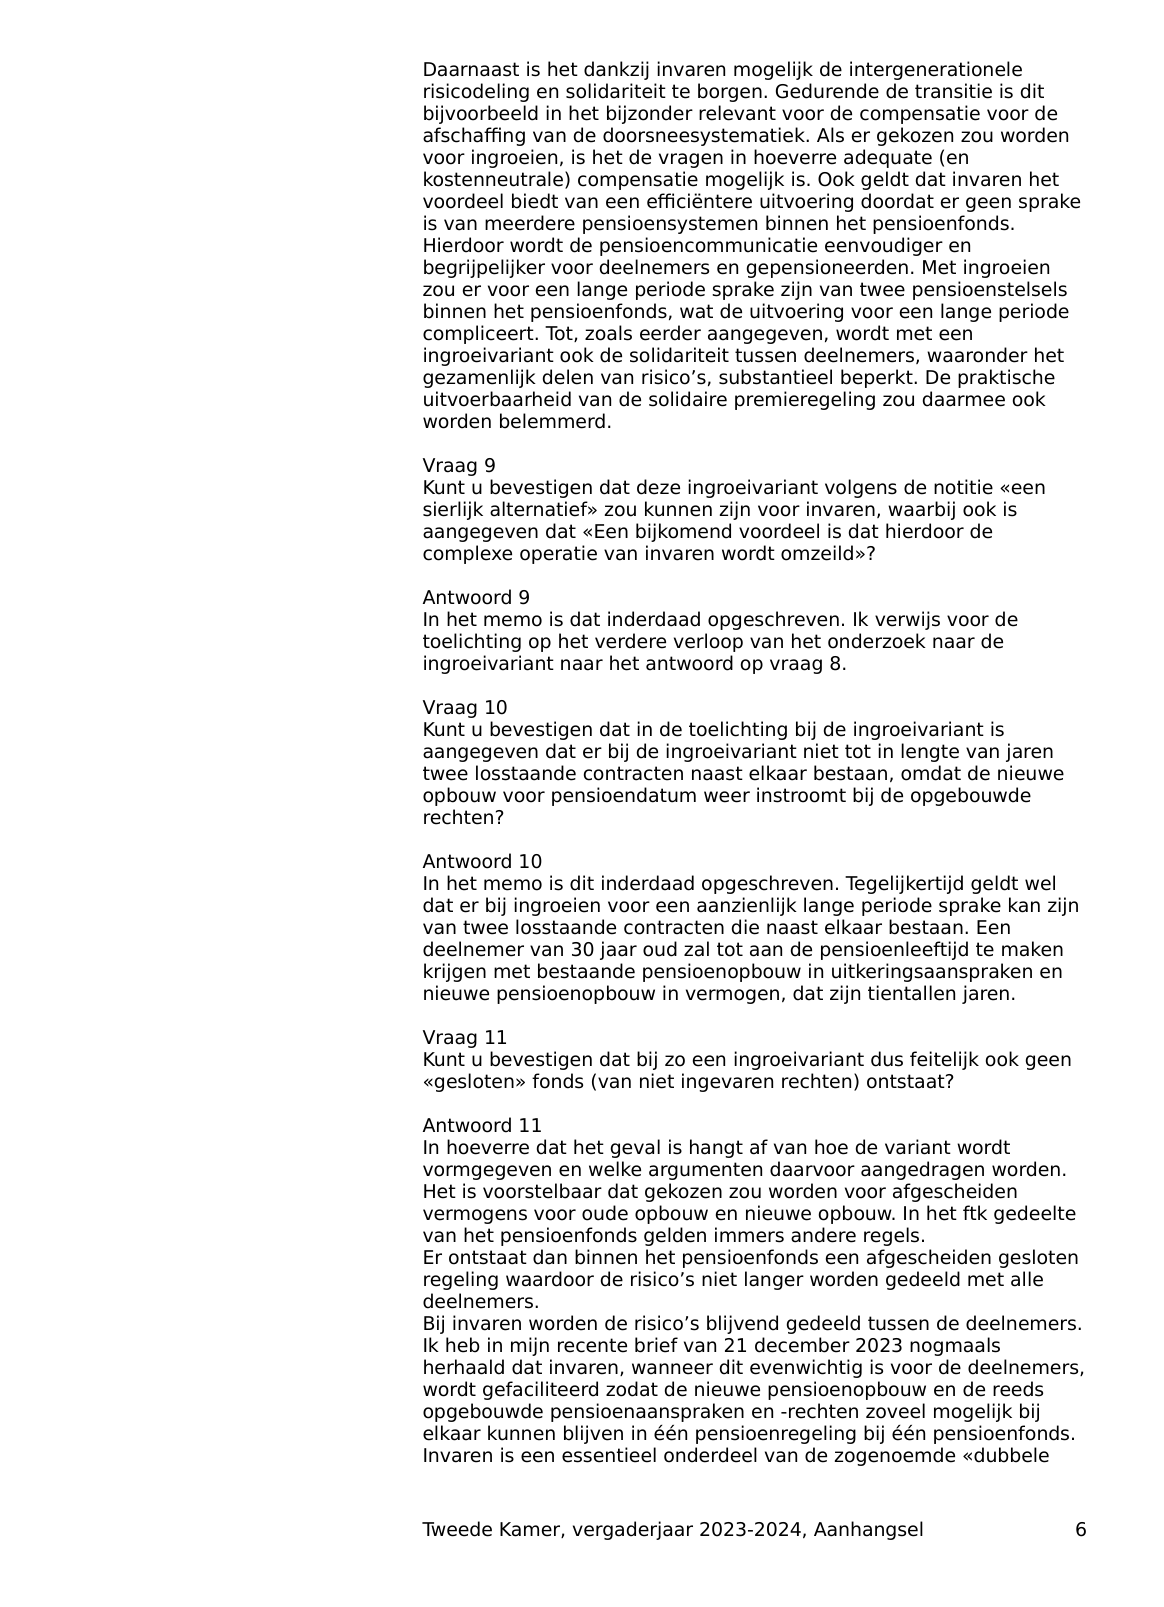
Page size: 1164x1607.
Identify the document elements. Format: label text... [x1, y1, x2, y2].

text Daarnaast is het dankzij invaren mogelijk de intergenerationele risicodeling en solidariteit te borgen. Gedurende de transitie is dit bijvoorbeeld in het bijzonder relevant voor de compensatie voor de afschaffing van de doorsneesystematiek. Als er gekozen zou worden voor ingroeien, is het de vragen in hoeverre adequate (en kostenneutrale) compensatie mogelijk is. Ook geldt dat invaren het voordeel biedt van een efficiëntere uitvoering doordat er geen sprake is van meerdere pensioensystemen binnen het pensioenfonds. Hierdoor wordt de pensioencommunicatie eenvoudiger en begrijpelijker voor deelnemers en gepensioneerden. Met ingroeien zou er voor een lange periode sprake zijn van twee pensioenstelsels binnen het pensioenfonds, wat de uitvoering voor een lange periode compliceert. Tot, zoals eerder aangegeven, wordt met een ingroeivariant ook de solidariteit tussen deelnemers, waaronder het gezamenlijk delen van risico’s, substantieel beperkt. De praktische uitvoerbaarheid van de solidaire premieregeling zou daarmee ook worden belemmerd. [422, 59, 1087, 433]
text In het memo is dit inderdaad opgeschreven. Tegelijkertijd geldt wel dat er bij ingroeien voor een aanzienlijk lange periode sprake kan zijn van twee losstaande contracten die naast elkaar bestaan. Een deelnemer van 30 jaar oud zal tot aan de pensioenleeftijd te maken krijgen met bestaande pensioenopbouw in uitkeringsaanspraken en nieuwe pensioenopbouw in vermogen, dat zijn tientallen jaren. [422, 873, 1087, 1005]
text Kunt u bevestigen dat in de toelichting bij de ingroeivariant is aangegeven dat er bij de ingroeivariant niet tot in lengte van jaren twee losstaande contracten naast elkaar bestaan, omdat de nieuwe opbouw voor pensioendatum weer instroomt bij de opgebouwde rechten? [422, 719, 1087, 829]
text Er ontstaat dan binnen het pensioenfonds een afgescheiden gesloten regeling waardoor de risico’s niet langer worden gedeeld met alle deelnemers. [422, 1247, 1087, 1313]
text In het memo is dat inderdaad opgeschreven. Ik verwijs voor de toelichting op het verdere verloop van het onderzoek naar de ingroeivariant naar het antwoord op vraag 8. [422, 609, 1087, 675]
text Antwoord 11 [422, 1115, 1087, 1137]
text Antwoord 9 [422, 587, 1087, 609]
text Vraag 10 [422, 697, 1087, 719]
text Vraag 11 [422, 1027, 1087, 1049]
text Antwoord 10 [422, 851, 1087, 873]
text Vraag 9 [422, 455, 1087, 477]
text Kunt u bevestigen dat bij zo een ingroeivariant dus feitelijk ook geen «gesloten» fonds (van niet ingevaren rechten) ontstaat? [422, 1049, 1087, 1093]
text Bij invaren worden de risico’s blijvend gedeeld tussen de deelnemers. Ik heb in mijn recente brief van 21 december 2023 nogmaals herhaald dat invaren, wanneer dit evenwichtig is voor de deelnemers, wordt gefaciliteerd zodat de nieuwe pensioenopbouw en de reeds opgebouwde pensioenaanspraken en -rechten zoveel mogelijk bij elkaar kunnen blijven in één pensioenregeling bij één pensioenfonds. Invaren is een essentieel onderdeel van de zogenoemde «dubbele [422, 1313, 1087, 1467]
text Kunt u bevestigen dat deze ingroeivariant volgens de notitie «een sierlijk alternatief» zou kunnen zijn voor invaren, waarbij ook is aangegeven dat «Een bijkomend voordeel is dat hierdoor de complexe operatie van invaren wordt omzeild»? [422, 477, 1087, 565]
text In hoeverre dat het geval is hangt af van hoe de variant wordt vormgegeven en welke argumenten daarvoor aangedragen worden. Het is voorstelbaar dat gekozen zou worden voor afgescheiden vermogens voor oude opbouw en nieuwe opbouw. In het ftk gedeelte van het pensioenfonds gelden immers andere regels. [422, 1137, 1087, 1247]
